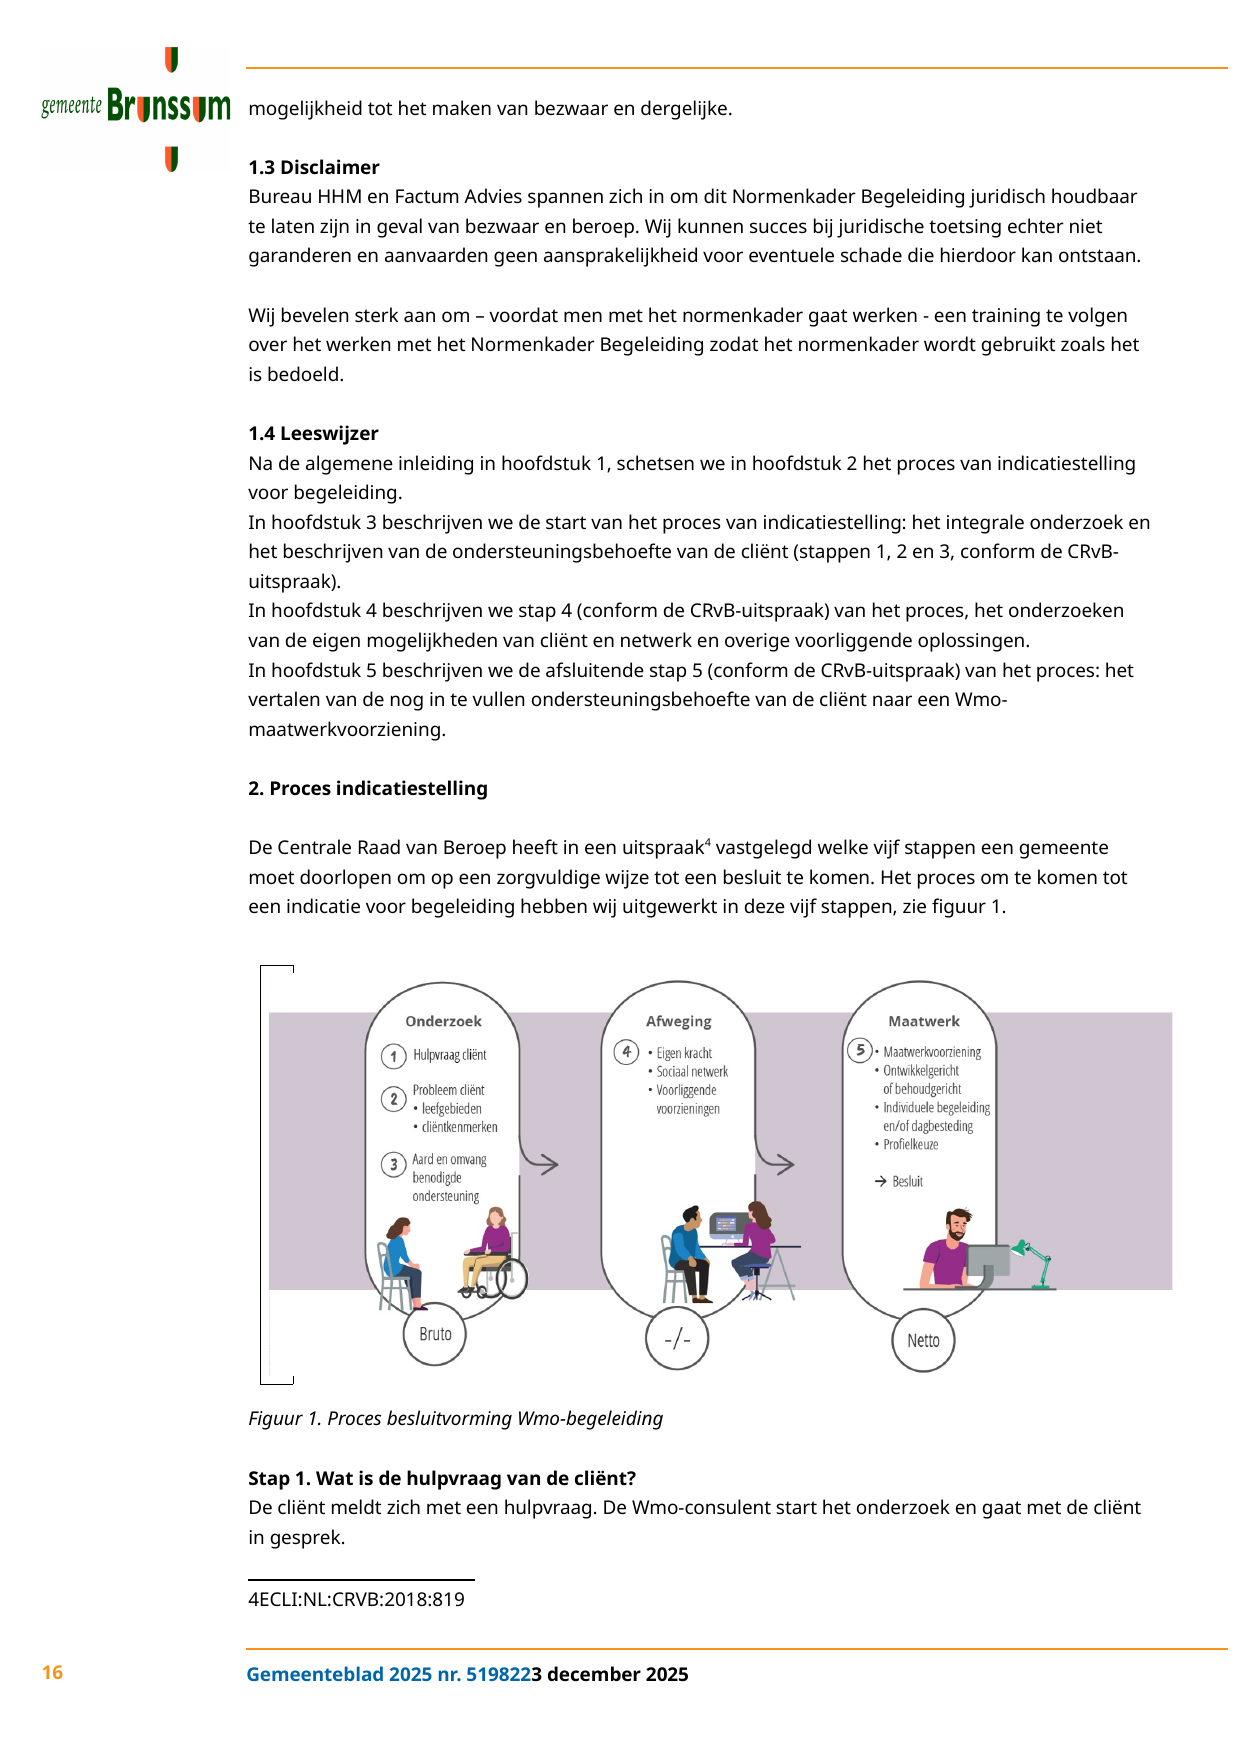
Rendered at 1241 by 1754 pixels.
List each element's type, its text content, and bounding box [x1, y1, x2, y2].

text De Centrale Raad van Beroep heeft in een uitspraak vastgelegd welke vijf stappen een gemeente moet doorlopen om op een zorgvuldige wijze tot een besluit te komen. Het proces om te komen tot een indicatie voor begeleiding hebben wij uitgewerkt in deze vijf stappen, zie figuur 1. [248, 834, 1152, 919]
text Na de algemene inleiding in hoofdstuk 1, schetsen we in hoofdstuk 2 het proces van indicatiestelling voor begeleiding. [248, 450, 1152, 505]
text Wij bevelen sterk aan om – voordat men met het normenkader gaat werken - een training te volgen over het werken met het Normenkader Begeleiding zodat het normenkader wordt gebruikt zoals het is bedoeld. [248, 302, 1152, 387]
text Bureau HHM en Factum Advies spannen zich in om dit Normenkader Begeleiding juridisch houdbaar te laten zijn in geval van bezwaar en beroep. Wij kunnen succes bij juridische toetsing echter niet garanderen en aanvaarden geen aansprakelijkheid voor eventuele schade die hierdoor kan ontstaan. [248, 183, 1152, 268]
text 2. Proces indicatiestelling [248, 775, 1152, 801]
text De cliënt meldt zich met een hulpvraag. De Wmo-consulent start het onderzoek en gaat met de cliënt in gesprek. [248, 1494, 1152, 1550]
text 1.4 Leeswijzer [248, 420, 1152, 446]
text In hoofdstuk 4 beschrijven we stap 4 (conform de CRvB-uitspraak) van het proces, het onderzoeken van de eigen mogelijkheden van cliënt en netwerk en overige voorliggende oplossingen. [248, 598, 1152, 653]
picture [268, 973, 1173, 1376]
text Stap 1. Wat is de hulpvraag van de cliënt? [248, 1465, 1152, 1491]
text mogelijkheid tot het maken van bezwaar en dergelijke. [248, 95, 1152, 121]
text In hoofdstuk 5 beschrijven we de afsluitende stap 5 (conform de CRvB-uitspraak) van het proces: het vertalen van de nog in te vullen ondersteuningsbehoefte van de cliënt naar een Wmo-maatwerkvoorziening. [248, 657, 1152, 742]
picture [41, 47, 231, 172]
text Figuur 1. Proces besluitvorming Wmo-begeleiding [248, 1406, 1152, 1431]
text In hoofdstuk 3 beschrijven we de start van het proces van indicatiestelling: het integrale onderzoek en het beschrijven van de ondersteuningsbehoefte van de cliënt (stappen 1, 2 en 3, conform de CRvB-uitspraak). [248, 509, 1152, 594]
text 1.3 Disclaimer [248, 154, 1152, 180]
text ECLI:NL:CRVB:2018:819 [248, 1586, 1152, 1612]
